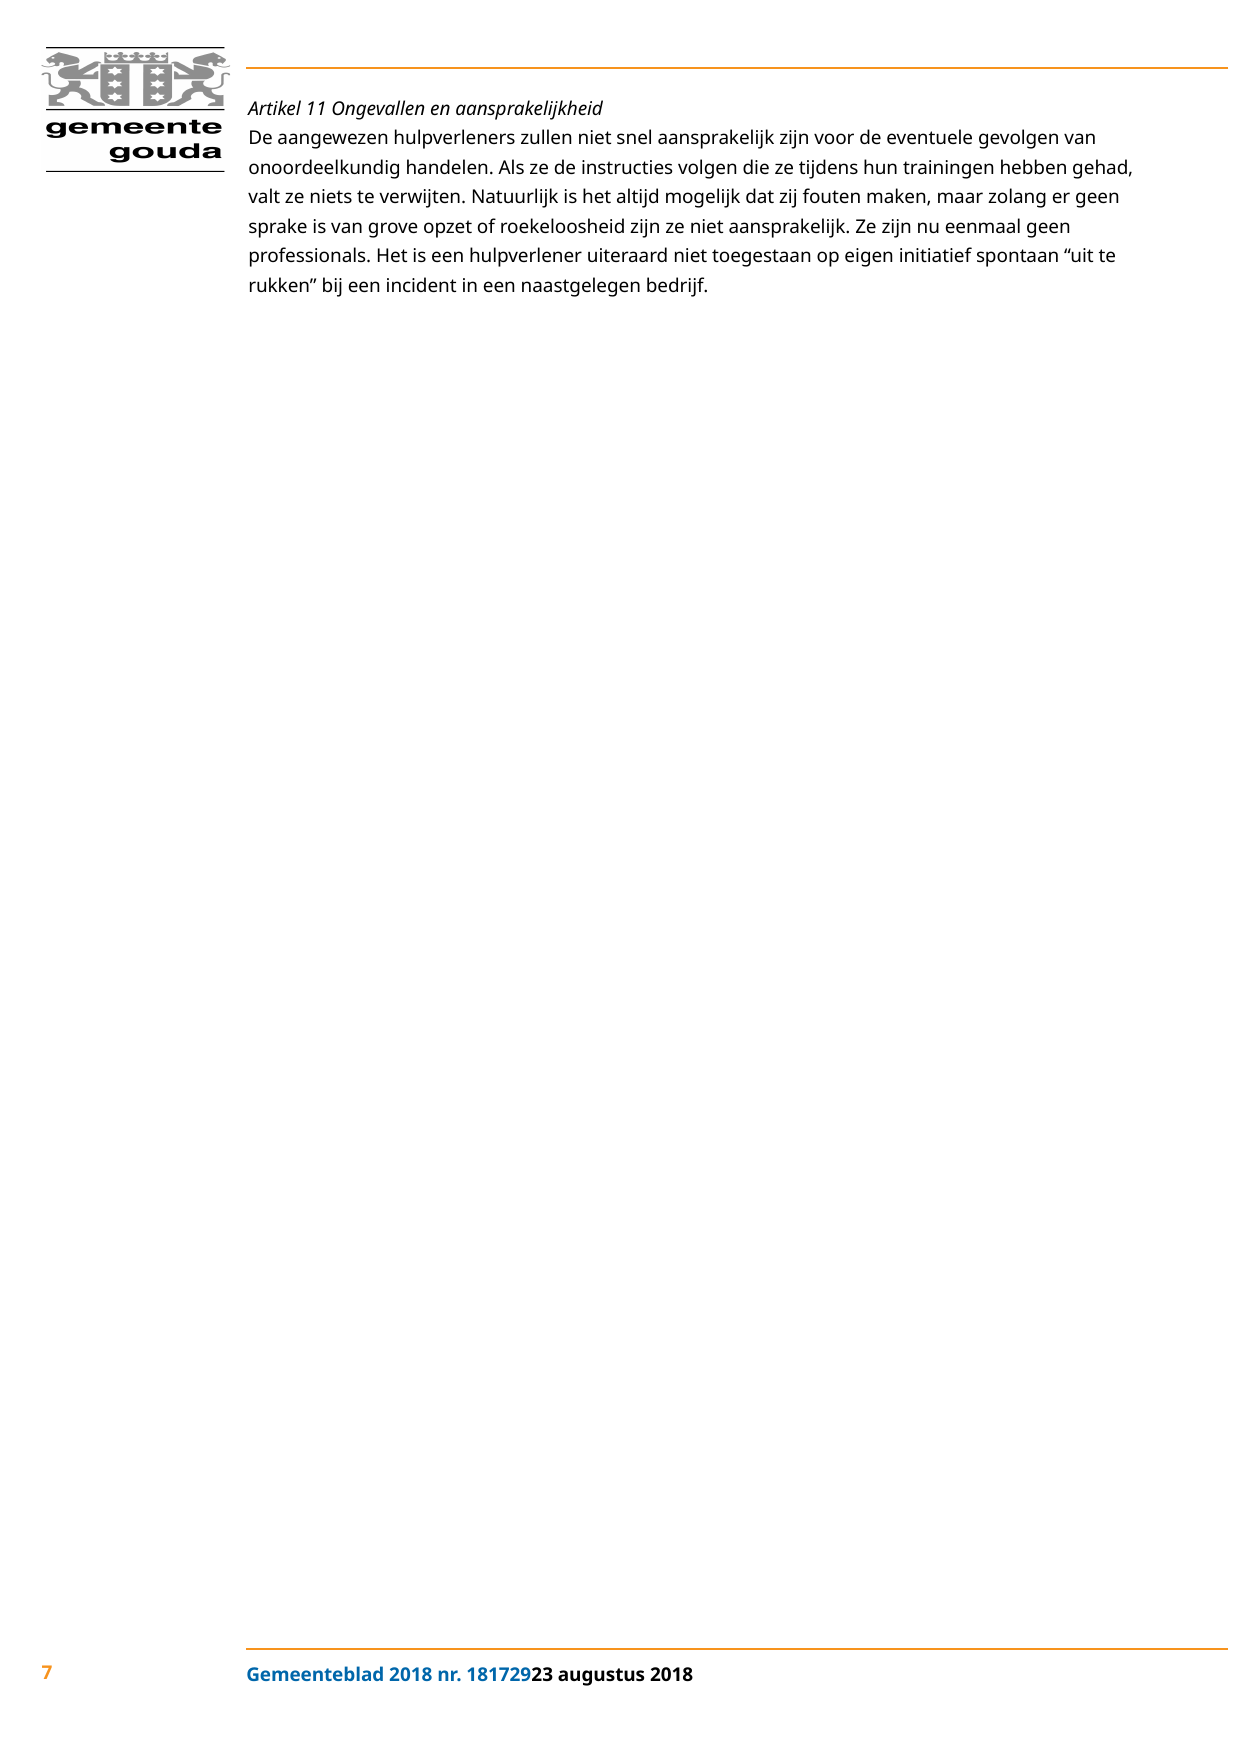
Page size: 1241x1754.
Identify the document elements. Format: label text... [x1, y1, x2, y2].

text De aangewezen hulpverleners zullen niet snel aansprakelijk zijn voor de eventuele gevolgen van onoordeelkundig handelen. Als ze de instructies volgen die ze tijdens hun trainingen hebben gehad, valt ze niets te verwijten. Natuurlijk is het altijd mogelijk dat zij fouten maken, maar zolang er geen sprake is van grove opzet of roekeloosheid zijn ze niet aansprakelijk. Ze zijn nu eenmaal geen professionals. Het is een hulpverlener uiteraard niet toegestaan op eigen initiatief spontaan “uit te rukken” bij een incident in een naastgelegen bedrijf. [248, 124, 1152, 298]
picture [41, 47, 231, 172]
text Artikel 11 Ongevallen en aansprakelijkheid [248, 95, 1152, 121]
